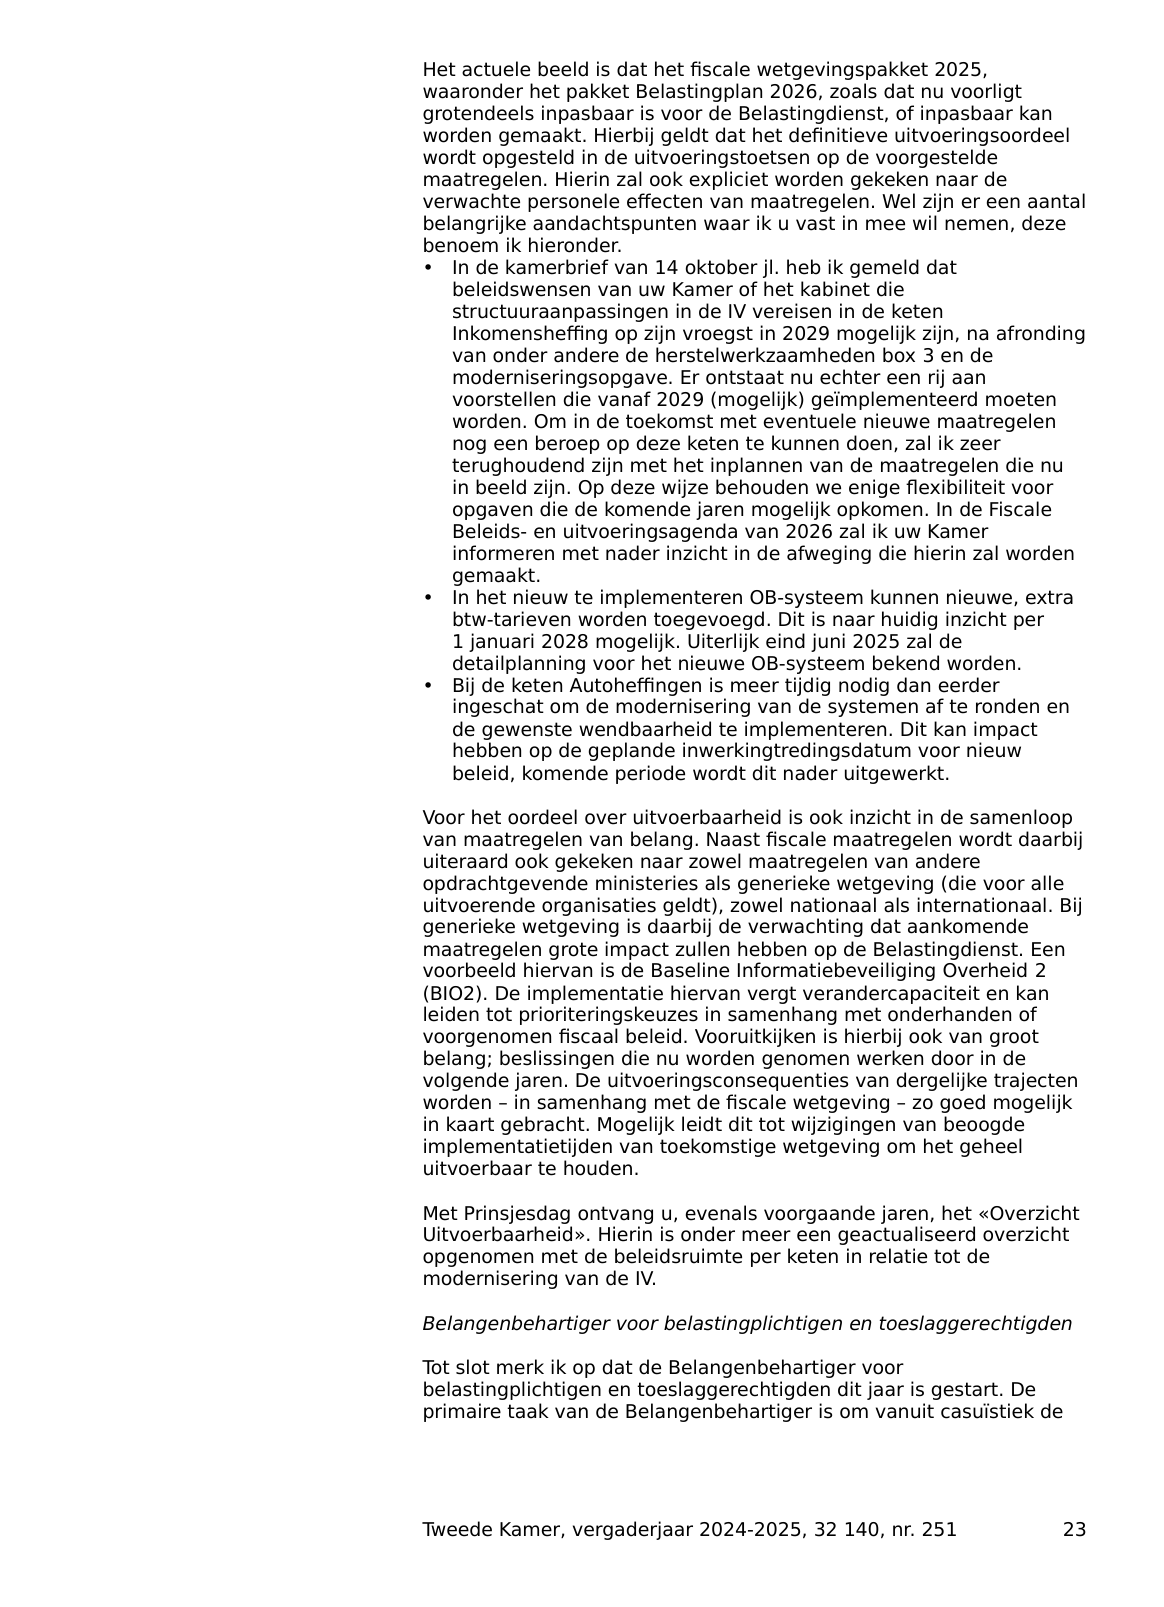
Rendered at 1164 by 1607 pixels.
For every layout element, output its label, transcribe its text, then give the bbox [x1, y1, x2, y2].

subtitle Belangenbehartiger voor belastingplichtigen en toeslaggerechtigden [422, 1312, 1087, 1334]
text • In het nieuw te implementeren OB-systeem kunnen nieuwe, extra btw-tarieven worden toegevoegd. Dit is naar huidig inzicht per 1 januari 2028 mogelijk. Uiterlijk eind juni 2025 zal de detailplanning voor het nieuwe OB-systeem bekend worden. [422, 587, 1087, 674]
text • In de kamerbrief van 14 oktober jl. heb ik gemeld dat beleidswensen van uw Kamer of het kabinet die structuuraanpassingen in de IV vereisen in de keten Inkomensheffing op zijn vroegst in 2029 mogelijk zijn, na afronding van onder andere de herstelwerkzaamheden box 3 en de moderniseringsopgave. Er ontstaat nu echter een rij aan voorstellen die vanaf 2029 (mogelijk) geïmplementeerd moeten worden. Om in de toekomst met eventuele nieuwe maatregelen nog een beroep op deze keten te kunnen doen, zal ik zeer terughoudend zijn met het inplannen van de maatregelen die nu in beeld zijn. Op deze wijze behouden we enige flexibiliteit voor opgaven die de komende jaren mogelijk opkomen. In de Fiscale Beleids- en uitvoeringsagenda van 2026 zal ik uw Kamer informeren met nader inzicht in de afweging die hierin zal worden gemaakt. [422, 257, 1087, 587]
text • Bij de keten Autoheffingen is meer tijdig nodig dan eerder ingeschat om de modernisering van de systemen af te ronden en de gewenste wendbaarheid te implementeren. Dit kan impact hebben op de geplande inwerkingtredingsdatum voor nieuw beleid, komende periode wordt dit nader uitgewerkt. [422, 674, 1087, 784]
text Voor het oordeel over uitvoerbaarheid is ook inzicht in de samenloop van maatregelen van belang. Naast fiscale maatregelen wordt daarbij uiteraard ook gekeken naar zowel maatregelen van andere opdrachtgevende ministeries als generieke wetgeving (die voor alle uitvoerende organisaties geldt), zowel nationaal als internationaal. Bij generieke wetgeving is daarbij de verwachting dat aankomende maatregelen grote impact zullen hebben op de Belastingdienst. Een voorbeeld hiervan is de Baseline Informatiebeveiliging Overheid 2 (BIO2). De implementatie hiervan vergt verandercapaciteit en kan leiden tot prioriteringskeuzes in samenhang met onderhanden of voorgenomen fiscaal beleid. Vooruitkijken is hierbij ook van groot belang; beslissingen die nu worden genomen werken door in de volgende jaren. De uitvoeringsconsequenties van dergelijke trajecten worden – in samenhang met de fiscale wetgeving – zo goed mogelijk in kaart gebracht. Mogelijk leidt dit tot wijzigingen van beoogde implementatietijden van toekomstige wetgeving om het geheel uitvoerbaar te houden. [422, 807, 1087, 1180]
text Met Prinsjesdag ontvang u, evenals voorgaande jaren, het «Overzicht Uitvoerbaarheid». Hierin is onder meer een geactualiseerd overzicht opgenomen met de beleidsruimte per keten in relatie tot de modernisering van de IV. [422, 1202, 1087, 1290]
text Tot slot merk ik op dat de Belangenbehartiger voor belastingplichtigen en toeslaggerechtigden dit jaar is gestart. De primaire taak van de Belangenbehartiger is om vanuit casuïstiek de [422, 1357, 1087, 1423]
text Het actuele beeld is dat het fiscale wetgevingspakket 2025, waaronder het pakket Belastingplan 2026, zoals dat nu voorligt grotendeels inpasbaar is voor de Belastingdienst, of inpasbaar kan worden gemaakt. Hierbij geldt dat het definitieve uitvoeringsoordeel wordt opgesteld in de uitvoeringstoetsen op de voorgestelde maatregelen. Hierin zal ook expliciet worden gekeken naar de verwachte personele effecten van maatregelen. Wel zijn er een aantal belangrijke aandachtspunten waar ik u vast in mee wil nemen, deze benoem ik hieronder. [422, 59, 1087, 257]
